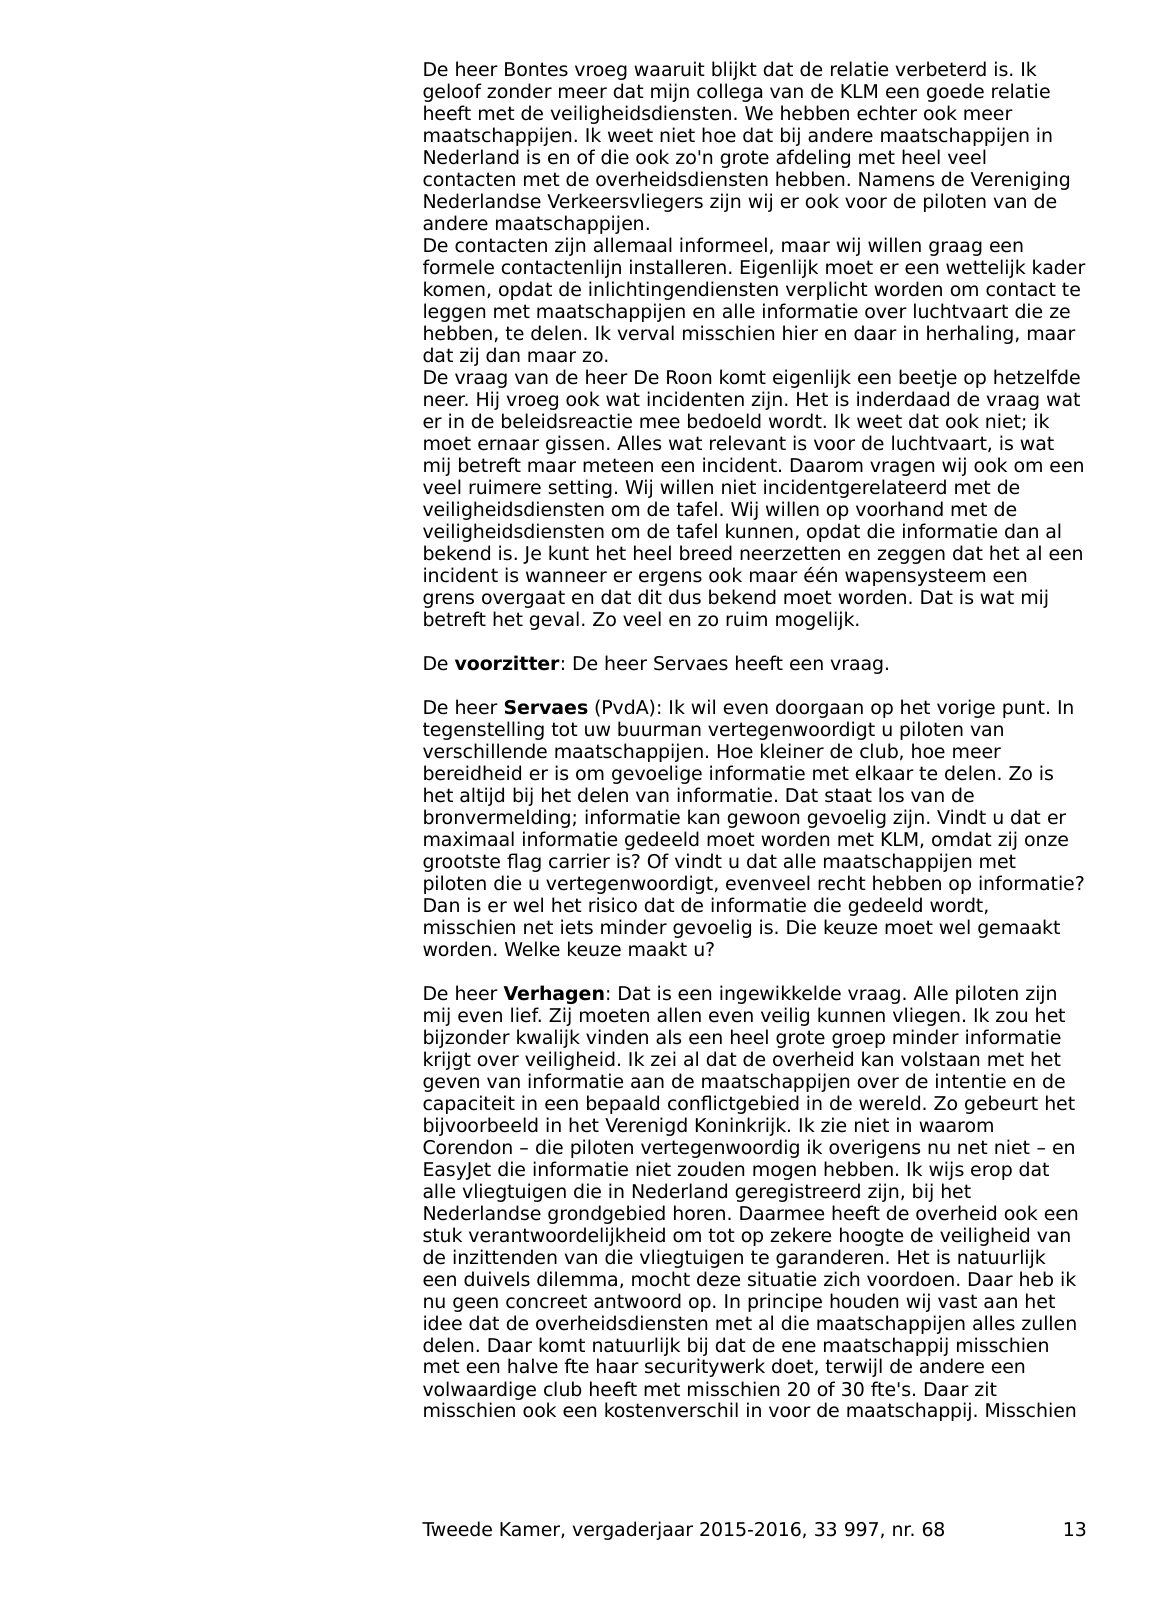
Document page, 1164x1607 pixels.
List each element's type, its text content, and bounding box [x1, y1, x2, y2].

text De vraag van de heer De Roon komt eigenlijk een beetje op hetzelfde neer. Hij vroeg ook wat incidenten zijn. Het is inderdaad de vraag wat er in de beleidsreactie mee bedoeld wordt. Ik weet dat ook niet; ik moet ernaar gissen. Alles wat relevant is voor de luchtvaart, is wat mij betreft maar meteen een incident. Daarom vragen wij ook om een veel ruimere setting. Wij willen niet incidentgerelateerd met de veiligheidsdiensten om de tafel. Wij willen op voorhand met de veiligheidsdiensten om de tafel kunnen, opdat die informatie dan al bekend is. Je kunt het heel breed neerzetten en zeggen dat het al een incident is wanneer er ergens ook maar één wapensysteem een grens overgaat en dat dit dus bekend moet worden. Dat is wat mij betreft het geval. Zo veel en zo ruim mogelijk. [422, 367, 1087, 631]
text De heer Verhagen: Dat is een ingewikkelde vraag. Alle piloten zijn mij even lief. Zij moeten allen even veilig kunnen vliegen. Ik zou het bijzonder kwalijk vinden als een heel grote groep minder informatie krijgt over veiligheid. Ik zei al dat de overheid kan volstaan met het geven van informatie aan de maatschappijen over de intentie en de capaciteit in een bepaald conflictgebied in de wereld. Zo gebeurt het bijvoorbeeld in het Verenigd Koninkrijk. Ik zie niet in waarom Corendon – die piloten vertegenwoordig ik overigens nu net niet – en EasyJet die informatie niet zouden mogen hebben. Ik wijs erop dat alle vliegtuigen die in Nederland geregistreerd zijn, bij het Nederlandse grondgebied horen. Daarmee heeft de overheid ook een stuk verantwoordelijkheid om tot op zekere hoogte de veiligheid van de inzittenden van die vliegtuigen te garanderen. Het is natuurlijk een duivels dilemma, mocht deze situatie zich voordoen. Daar heb ik nu geen concreet antwoord op. In principe houden wij vast aan het idee dat de overheidsdiensten met al die maatschappijen alles zullen delen. Daar komt natuurlijk bij dat de ene maatschappij misschien met een halve fte haar securitywerk doet, terwijl de andere een volwaardige club heeft met misschien 20 of 30 fte's. Daar zit misschien ook een kostenverschil in voor de maatschappij. Misschien [422, 983, 1087, 1422]
text De heer Servaes (PvdA): Ik wil even doorgaan op het vorige punt. In tegenstelling tot uw buurman vertegenwoordigt u piloten van verschillende maatschappijen. Hoe kleiner de club, hoe meer bereidheid er is om gevoelige informatie met elkaar te delen. Zo is het altijd bij het delen van informatie. Dat staat los van de bronvermelding; informatie kan gewoon gevoelig zijn. Vindt u dat er maximaal informatie gedeeld moet worden met KLM, omdat zij onze grootste flag carrier is? Of vindt u dat alle maatschappijen met piloten die u vertegenwoordigt, evenveel recht hebben op informatie? Dan is er wel het risico dat de informatie die gedeeld wordt, misschien net iets minder gevoelig is. Die keuze moet wel gemaakt worden. Welke keuze maakt u? [422, 697, 1087, 961]
text De heer Bontes vroeg waaruit blijkt dat de relatie verbeterd is. Ik geloof zonder meer dat mijn collega van de KLM een goede relatie heeft met de veiligheidsdiensten. We hebben echter ook meer maatschappijen. Ik weet niet hoe dat bij andere maatschappijen in Nederland is en of die ook zo'n grote afdeling met heel veel contacten met de overheidsdiensten hebben. Namens de Vereniging Nederlandse Verkeersvliegers zijn wij er ook voor de piloten van de andere maatschappijen. [422, 59, 1087, 235]
text De voorzitter: De heer Servaes heeft een vraag. [422, 653, 1087, 675]
text De contacten zijn allemaal informeel, maar wij willen graag een formele contactenlijn installeren. Eigenlijk moet er een wettelijk kader komen, opdat de inlichtingendiensten verplicht worden om contact te leggen met maatschappijen en alle informatie over luchtvaart die ze hebben, te delen. Ik verval misschien hier en daar in herhaling, maar dat zij dan maar zo. [422, 235, 1087, 367]
